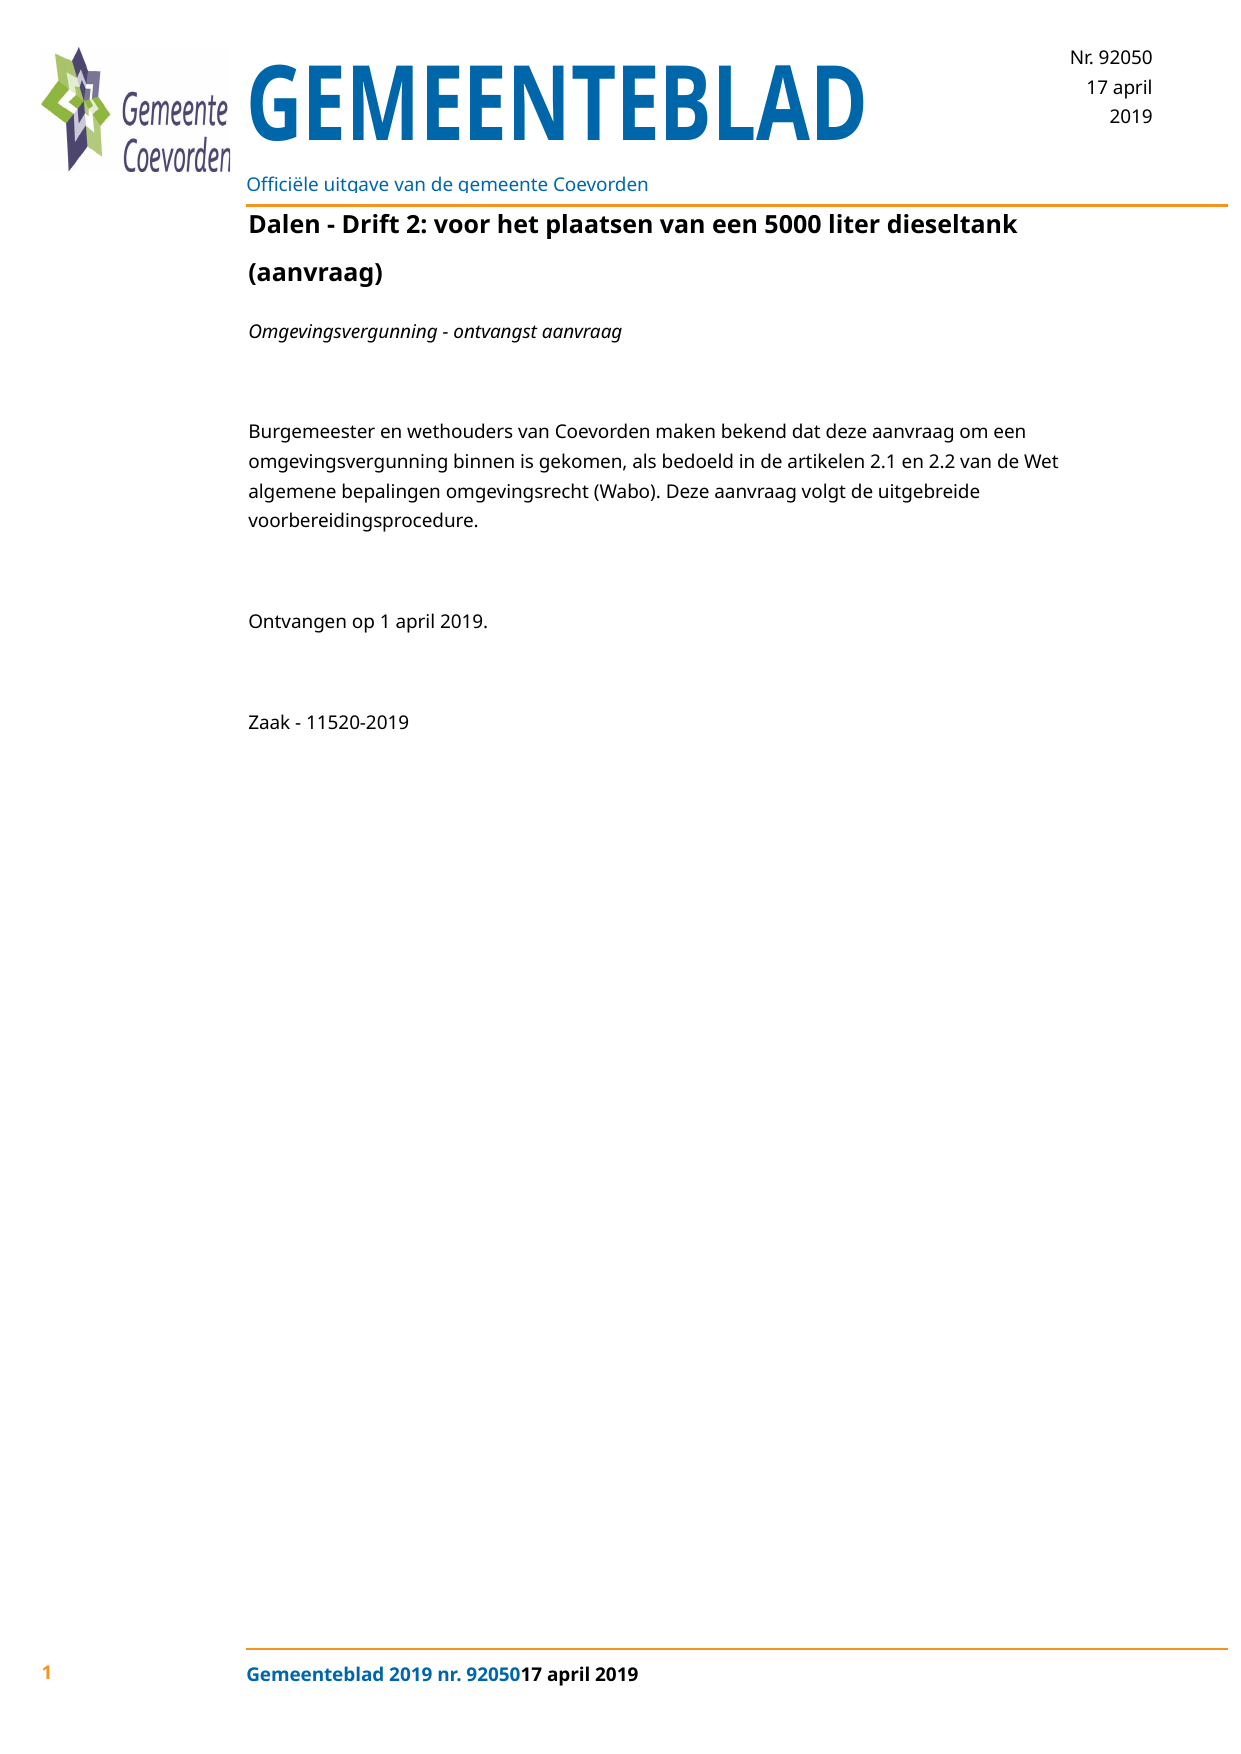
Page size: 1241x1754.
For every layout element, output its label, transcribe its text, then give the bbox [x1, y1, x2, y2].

text Burgemeester en wethouders van Coevorden maken bekend dat deze aanvraag om een omgevingsvergunning binnen is gekomen, als bedoeld in de artikelen 2.1 en 2.2 van de Wet algemene bepalingen omgevingsrecht (Wabo). Deze aanvraag volgt de uitgebreide voorbereidingsprocedure. [248, 419, 1152, 533]
picture [41, 47, 231, 172]
text Omgevingsvergunning - ontvangst aanvraag [248, 318, 1152, 344]
text Dalen - Drift 2: voor het plaatsen van een 5000 liter dieseltank (aanvraag) [248, 207, 1152, 288]
text Zaak - 11520-2019 [248, 709, 1152, 735]
text Ontvangen op 1 april 2019. [248, 608, 1152, 634]
